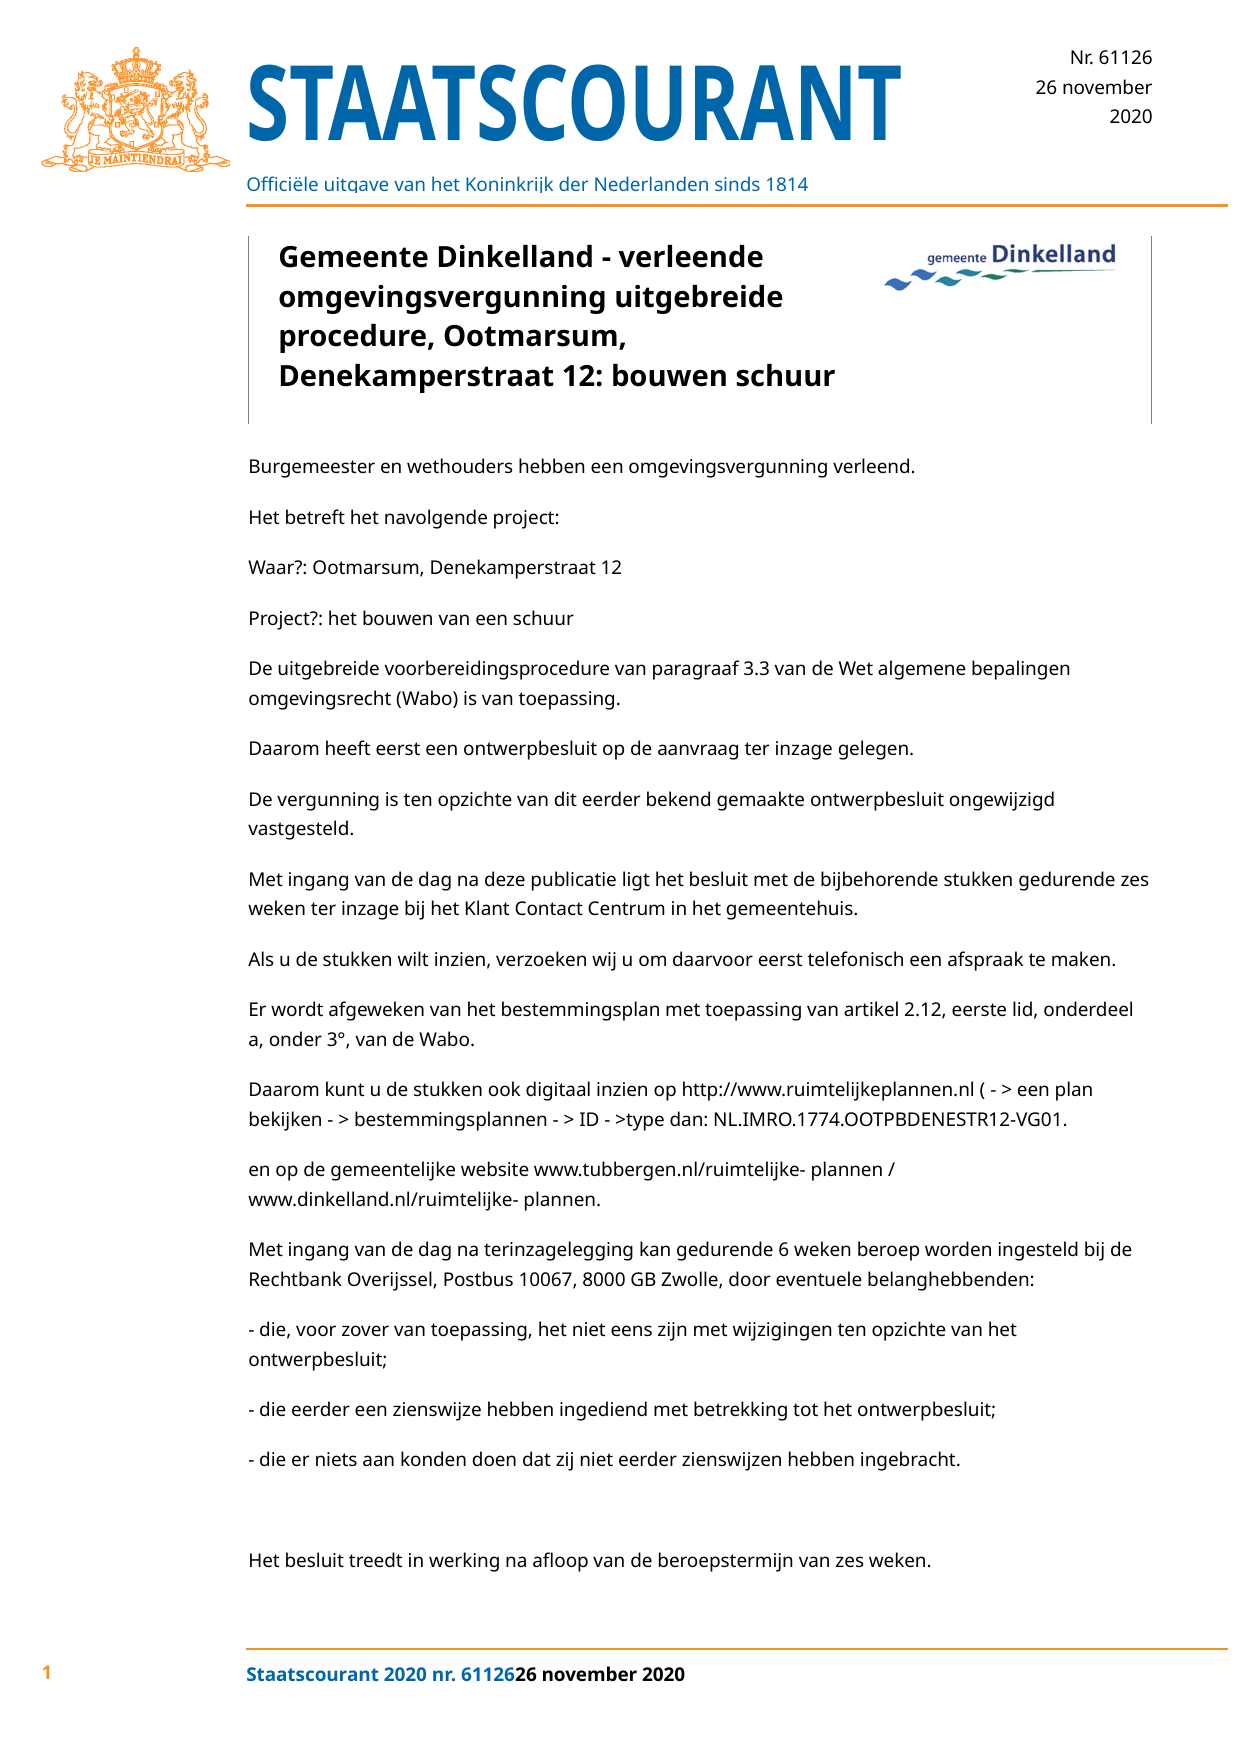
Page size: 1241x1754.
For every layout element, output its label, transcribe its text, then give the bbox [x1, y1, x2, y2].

text Daarom kunt u de stukken ook digitaal inzien op http://www.ruimtelijkeplannen.nl ( - > een plan bekijken - > bestemmingsplannen - > ID - >type dan: NL.IMRO.1774.OOTPBDENESTR12-VG01. [248, 1076, 1152, 1131]
text - die eerder een zienswijze hebben ingediend met betrekking tot het ontwerpbesluit; [248, 1396, 1152, 1422]
text Met ingang van de dag na deze publicatie ligt het besluit met de bijbehorende stukken gedurende zes weken ter inzage bij het Klant Contact Centrum in het gemeentehuis. [248, 866, 1152, 921]
text Met ingang van de dag na terinzagelegging kan gedurende 6 weken beroep worden ingesteld bij de Rechtbank Overijssel, Postbus 10067, 8000 GB Zwolle, door eventuele belanghebbenden: [248, 1236, 1152, 1291]
text - die er niets aan konden doen dat zij niet eerder zienswijzen hebben ingebracht. [248, 1447, 1152, 1472]
text Het betreft het navolgende project: [248, 504, 1152, 530]
text De uitgebreide voorbereidingsprocedure van paragraaf 3.3 van de Wet algemene bepalingen omgevingsrecht (Wabo) is van toepassing. [248, 655, 1152, 711]
text en op de gemeentelijke website www.tubbergen.nl/ruimtelijke- plannen / www.dinkelland.nl/ruimtelijke- plannen. [248, 1156, 1152, 1211]
text Daarom heeft eerst een ontwerpbesluit op de aanvraag ter inzage gelegen. [248, 735, 1152, 761]
picture [882, 236, 1119, 296]
text Als u de stukken wilt inzien, verzoeken wij u om daarvoor eerst telefonisch een afspraak te maken. [248, 946, 1152, 971]
text - die, voor zover van toepassing, het niet eens zijn met wijzigingen ten opzichte van het ontwerpbesluit; [248, 1316, 1152, 1371]
picture [41, 47, 231, 172]
text Project?: het bouwen van een schuur [248, 605, 1152, 631]
text Burgemeester en wethouders hebben een omgevingsvergunning verleend. [248, 454, 1152, 479]
text Er wordt afgeweken van het bestemmingsplan met toepassing van artikel 2.12, eerste lid, onderdeel a, onder 3°, van de Wabo. [248, 996, 1152, 1051]
table_header [850, 236, 1151, 424]
text De vergunning is ten opzichte van dit eerder bekend gemaakte ontwerpbesluit ongewijzigd vastgesteld. [248, 786, 1152, 841]
text Waar?: Ootmarsum, Denekamperstraat 12 [248, 554, 1152, 580]
table_header Gemeente Dinkelland - verleende omgevingsvergunning uitgebreide procedure, Ootmarsum, Denekamperstraat 12: bouwen schuur [249, 236, 850, 424]
text Het besluit treedt in werking na afloop van de beroepstermijn van zes weken. [248, 1547, 1152, 1573]
